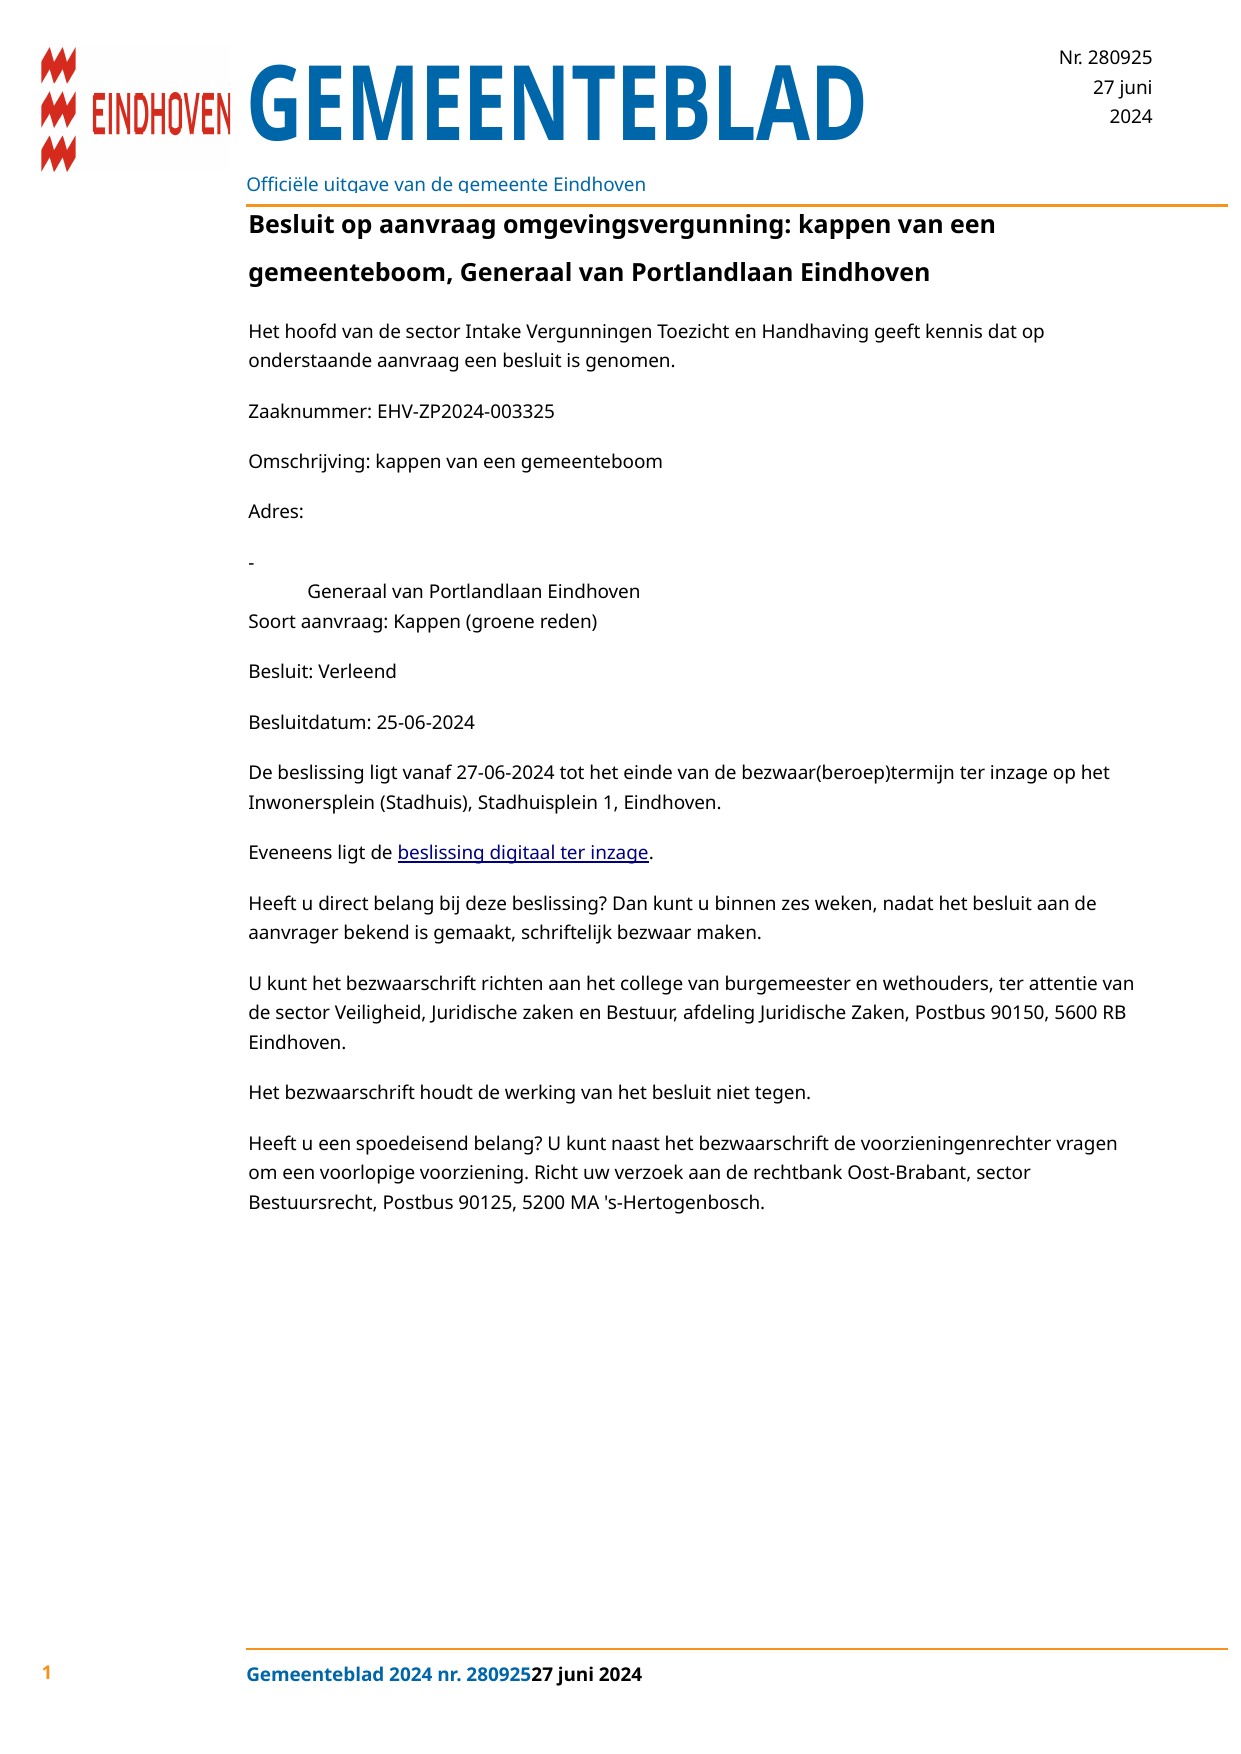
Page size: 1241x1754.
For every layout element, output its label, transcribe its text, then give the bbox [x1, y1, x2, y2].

text Adres: [248, 499, 1152, 524]
list Generaal van Portlandlaan Eindhoven [248, 579, 1152, 604]
text Besluit: Verleend [248, 659, 1152, 684]
text Het bezwaarschrift houdt de werking van het besluit niet tegen. [248, 1079, 1152, 1105]
text Heeft u direct belang bij deze beslissing? Dan kunt u binnen zes weken, nadat het besluit aan de aanvrager bekend is gemaakt, schriftelijk bezwaar maken. [248, 890, 1152, 945]
text De beslissing ligt vanaf 27-06-2024 tot het einde van de bezwaar(beroep)termijn ter inzage op het Inwonersplein (Stadhuis), Stadhuisplein 1, Eindhoven. [248, 759, 1152, 815]
text Zaaknummer: EHV-ZP2024-003325 [248, 398, 1152, 424]
picture [41, 47, 231, 172]
text U kunt het bezwaarschrift richten aan het college van burgemeester en wethouders, ter attentie van de sector Veiligheid, Juridische zaken en Bestuur, afdeling Juridische Zaken, Postbus 90150, 5600 RB Eindhoven. [248, 970, 1152, 1055]
text Besluitdatum: 25-06-2024 [248, 709, 1152, 735]
text Soort aanvraag: Kappen (groene reden) [248, 608, 1152, 634]
text Heeft u een spoedeisend belang? U kunt naast het bezwaarschrift de voorzieningenrechter vragen om een voorlopige voorziening. Richt uw verzoek aan de rechtbank Oost-Brabant, sector Bestuursrecht, Postbus 90125, 5200 MA 's-Hertogenbosch. [248, 1130, 1152, 1215]
text Het hoofd van de sector Intake Vergunningen Toezicht en Handhaving geeft kennis dat op onderstaande aanvraag een besluit is genomen. [248, 318, 1152, 373]
text Omschrijving: kappen van een gemeenteboom [248, 448, 1152, 474]
text Besluit op aanvraag omgevingsvergunning: kappen van een gemeenteboom, Generaal van Portlandlaan Eindhoven [248, 207, 1152, 288]
text Eveneens ligt de beslissing digitaal ter inzage. [248, 839, 1152, 865]
